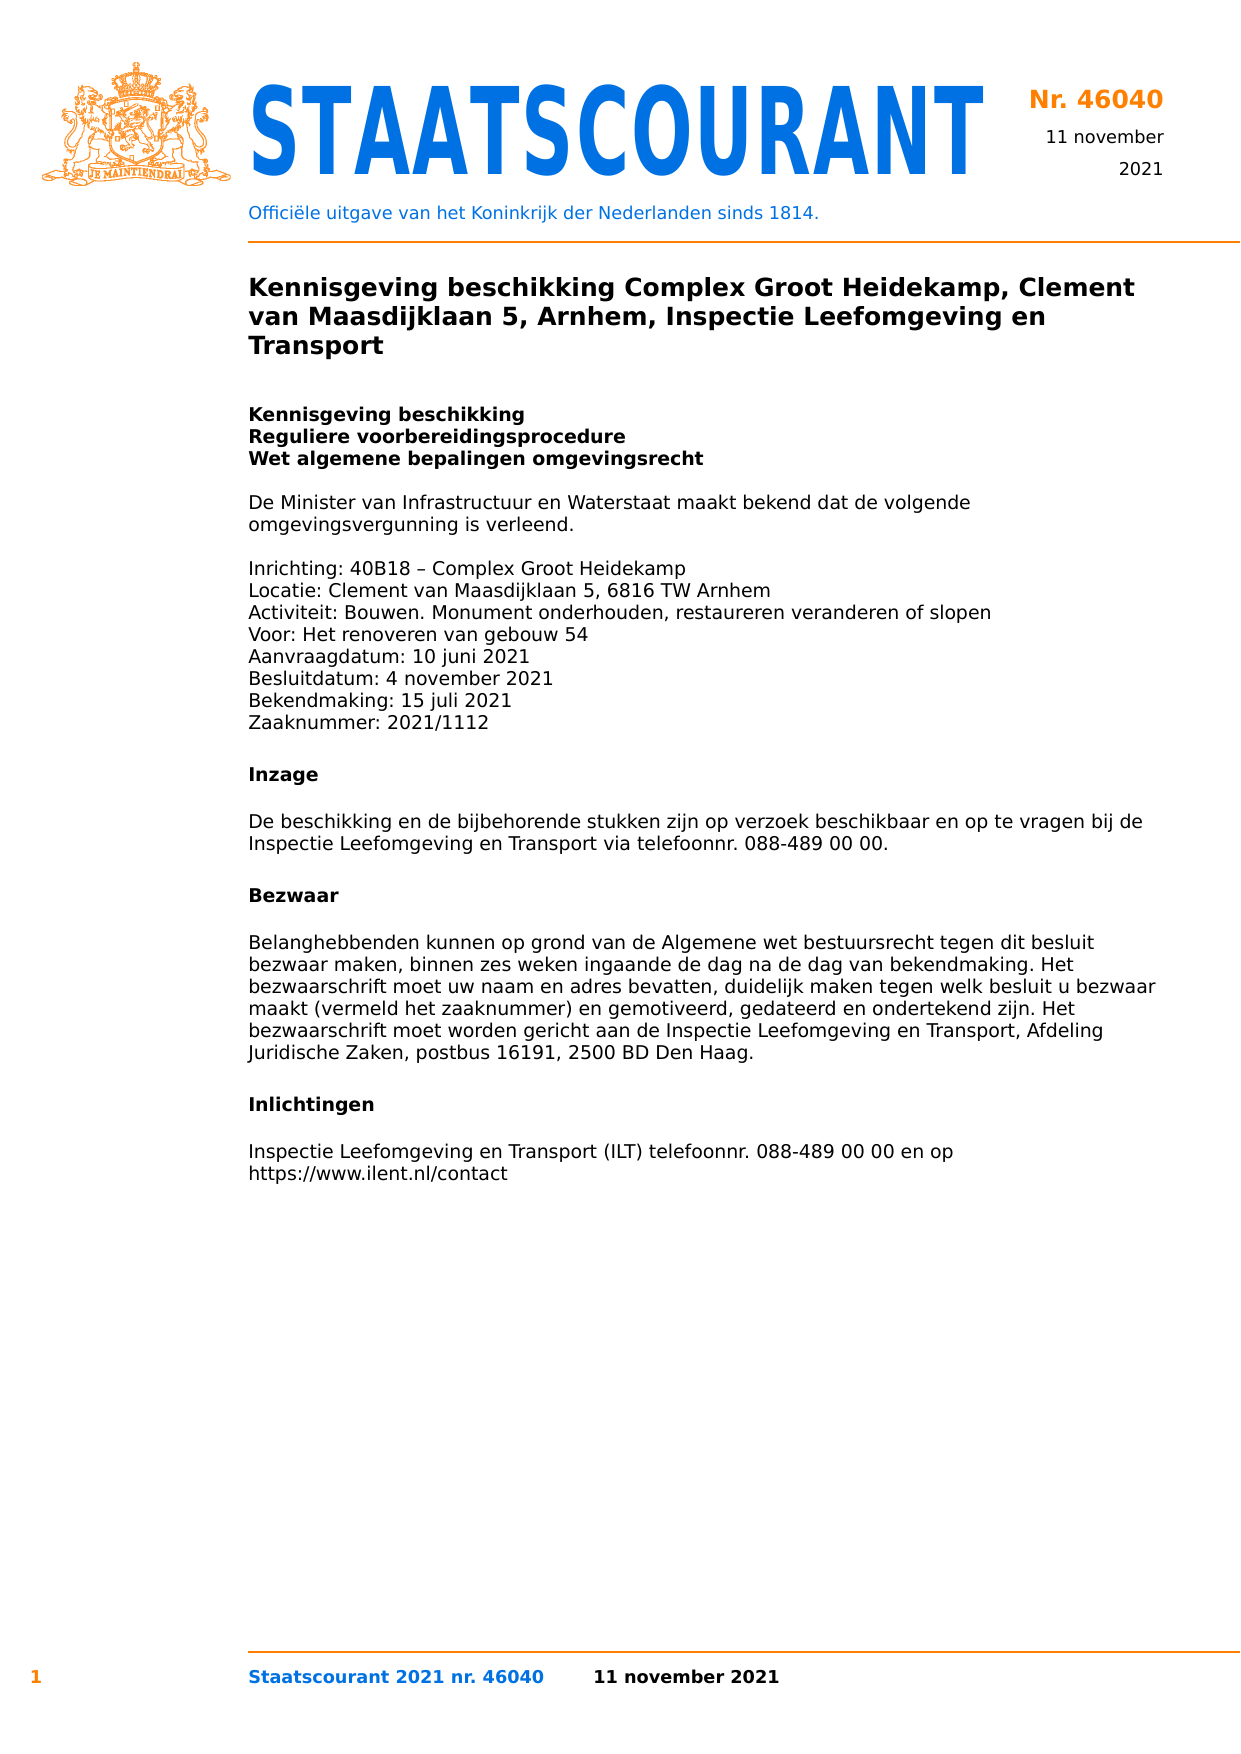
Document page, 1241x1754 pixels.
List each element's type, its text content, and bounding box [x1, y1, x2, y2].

subtitle Inzage [248, 764, 1163, 786]
text Reguliere voorbereidingsprocedure [248, 426, 1163, 448]
table_cell Officiële uitgave van het Koninkrijk der Nederlanden sinds 1814. [248, 203, 1240, 241]
picture [41, 62, 231, 186]
table_cell 11 november [998, 121, 1240, 153]
table_header [25, 62, 248, 241]
text Inspectie Leefomgeving en Transport (ILT) telefoonnr. 088-489 00 00 en op https://www.ilent.nl/contact [248, 1141, 1163, 1184]
text Zaaknummer: 2021/1112 [248, 712, 1163, 734]
text De beschikking en de bijbehorende stukken zijn op verzoek beschikbaar en op te vragen bij de Inspectie Leefomgeving en Transport via telefoonnr. 088-489 00 00. [248, 811, 1163, 855]
text Belanghebbenden kunnen op grond van de Algemene wet bestuursrecht tegen dit besluit bezwaar maken, binnen zes weken ingaande de dag na de dag van bekendmaking. Het bezwaarschrift moet uw naam en adres bevatten, duidelijk maken tegen welk besluit u bezwaar maakt (vermeld het zaaknummer) en gemotiveerd, gedateerd en ondertekend zijn. Het bezwaarschrift moet worden gericht aan de Inspectie Leefomgeving en Transport, Afdeling Juridische Zaken, postbus 16191, 2500 BD Den Haag. [248, 932, 1163, 1063]
text Kennisgeving beschikking [248, 404, 1163, 426]
text Locatie: Clement van Maasdijklaan 5, 6816 TW Arnhem [248, 580, 1163, 602]
table_header STAATSCOURANT [248, 62, 998, 203]
text De Minister van Infrastructuur en Waterstaat maakt bekend dat de volgende omgevingsvergunning is verleend. [248, 492, 1163, 536]
subtitle Inlichtingen [248, 1093, 1163, 1116]
text Activiteit: Bouwen. Monument onderhouden, restaureren veranderen of slopen [248, 602, 1163, 624]
subtitle Kennisgeving beschikking Complex Groot Heidekamp, Clement van Maasdijklaan 5, Arnhem, Inspectie Leefomgeving en Transport [248, 273, 1163, 361]
table_header Nr. 46040 [998, 62, 1240, 121]
text Wet algemene bepalingen omgevingsrecht [248, 448, 1163, 470]
text Aanvraagdatum: 10 juni 2021 [248, 646, 1163, 668]
table_cell 2021 [998, 153, 1240, 203]
text Inrichting: 40B18 – Complex Groot Heidekamp [248, 558, 1163, 580]
text Bekendmaking: 15 juli 2021 [248, 690, 1163, 712]
text Voor: Het renoveren van gebouw 54 [248, 624, 1163, 646]
text Besluitdatum: 4 november 2021 [248, 668, 1163, 690]
subtitle Bezwaar [248, 885, 1163, 907]
